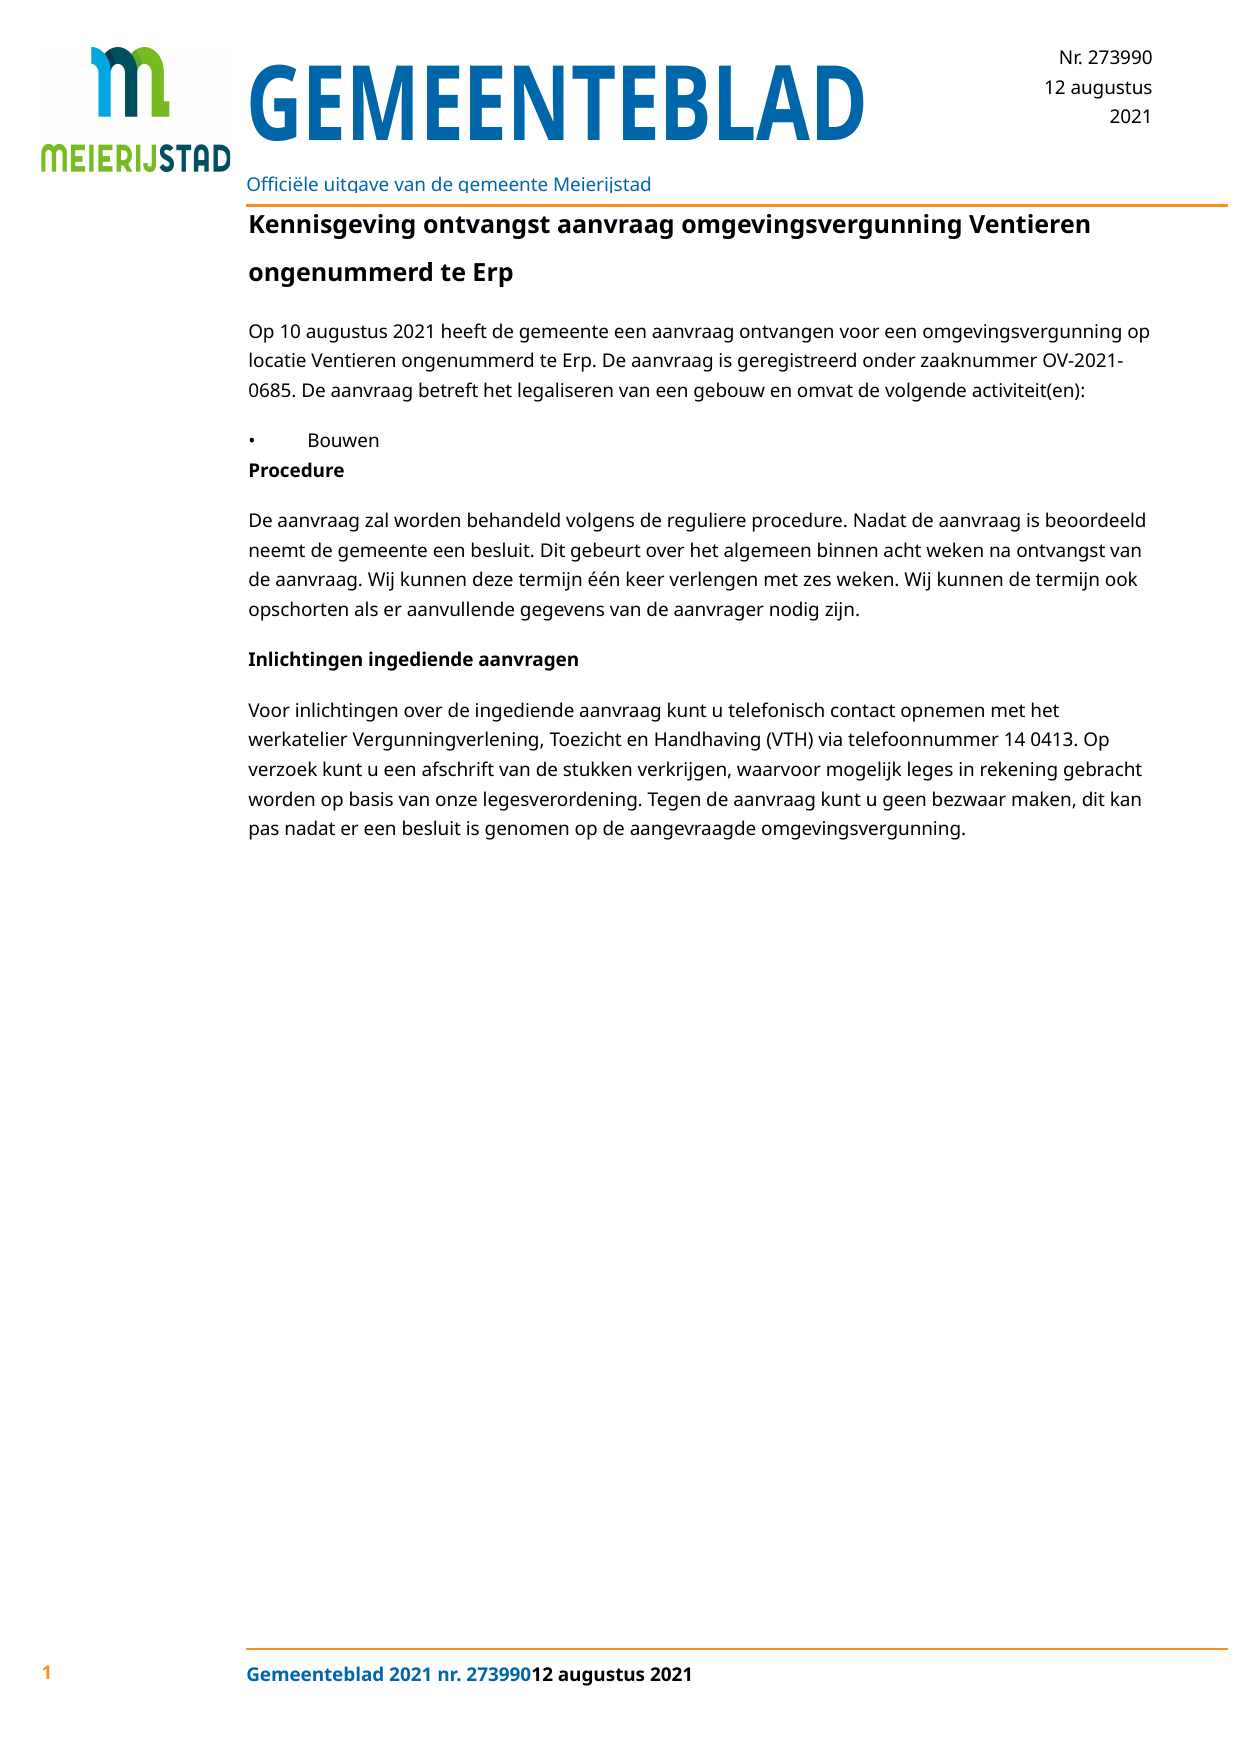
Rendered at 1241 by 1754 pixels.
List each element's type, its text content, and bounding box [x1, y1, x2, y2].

text Procedure [248, 457, 1152, 483]
list Bouwen [248, 427, 1152, 453]
text De aanvraag zal worden behandeld volgens de reguliere procedure. Nadat de aanvraag is beoordeeld neemt de gemeente een besluit. Dit gebeurt over het algemeen binnen acht weken na ontvangst van de aanvraag. Wij kunnen deze termijn één keer verlengen met zes weken. Wij kunnen de termijn ook opschorten als er aanvullende gegevens van de aanvrager nodig zijn. [248, 507, 1152, 622]
picture [41, 47, 231, 172]
text Op 10 augustus 2021 heeft de gemeente een aanvraag ontvangen voor een omgevingsvergunning op locatie Ventieren ongenummerd te Erp. De aanvraag is geregistreerd onder zaaknummer OV-2021-0685. De aanvraag betreft het legaliseren van een gebouw en omvat de volgende activiteit(en): [248, 318, 1152, 403]
text Inlichtingen ingediende aanvragen [248, 647, 1152, 672]
text Voor inlichtingen over de ingediende aanvraag kunt u telefonisch contact opnemen met het werkatelier Vergunningverlening, Toezicht en Handhaving (VTH) via telefoonnummer 14 0413. Op verzoek kunt u een afschrift van de stukken verkrijgen, waarvoor mogelijk leges in rekening gebracht worden op basis van onze legesverordening. Tegen de aanvraag kunt u geen bezwaar maken, dit kan pas nadat er een besluit is genomen op de aangevraagde omgevingsvergunning. [248, 697, 1152, 841]
text Kennisgeving ontvangst aanvraag omgevingsvergunning Ventieren ongenummerd te Erp [248, 207, 1152, 288]
